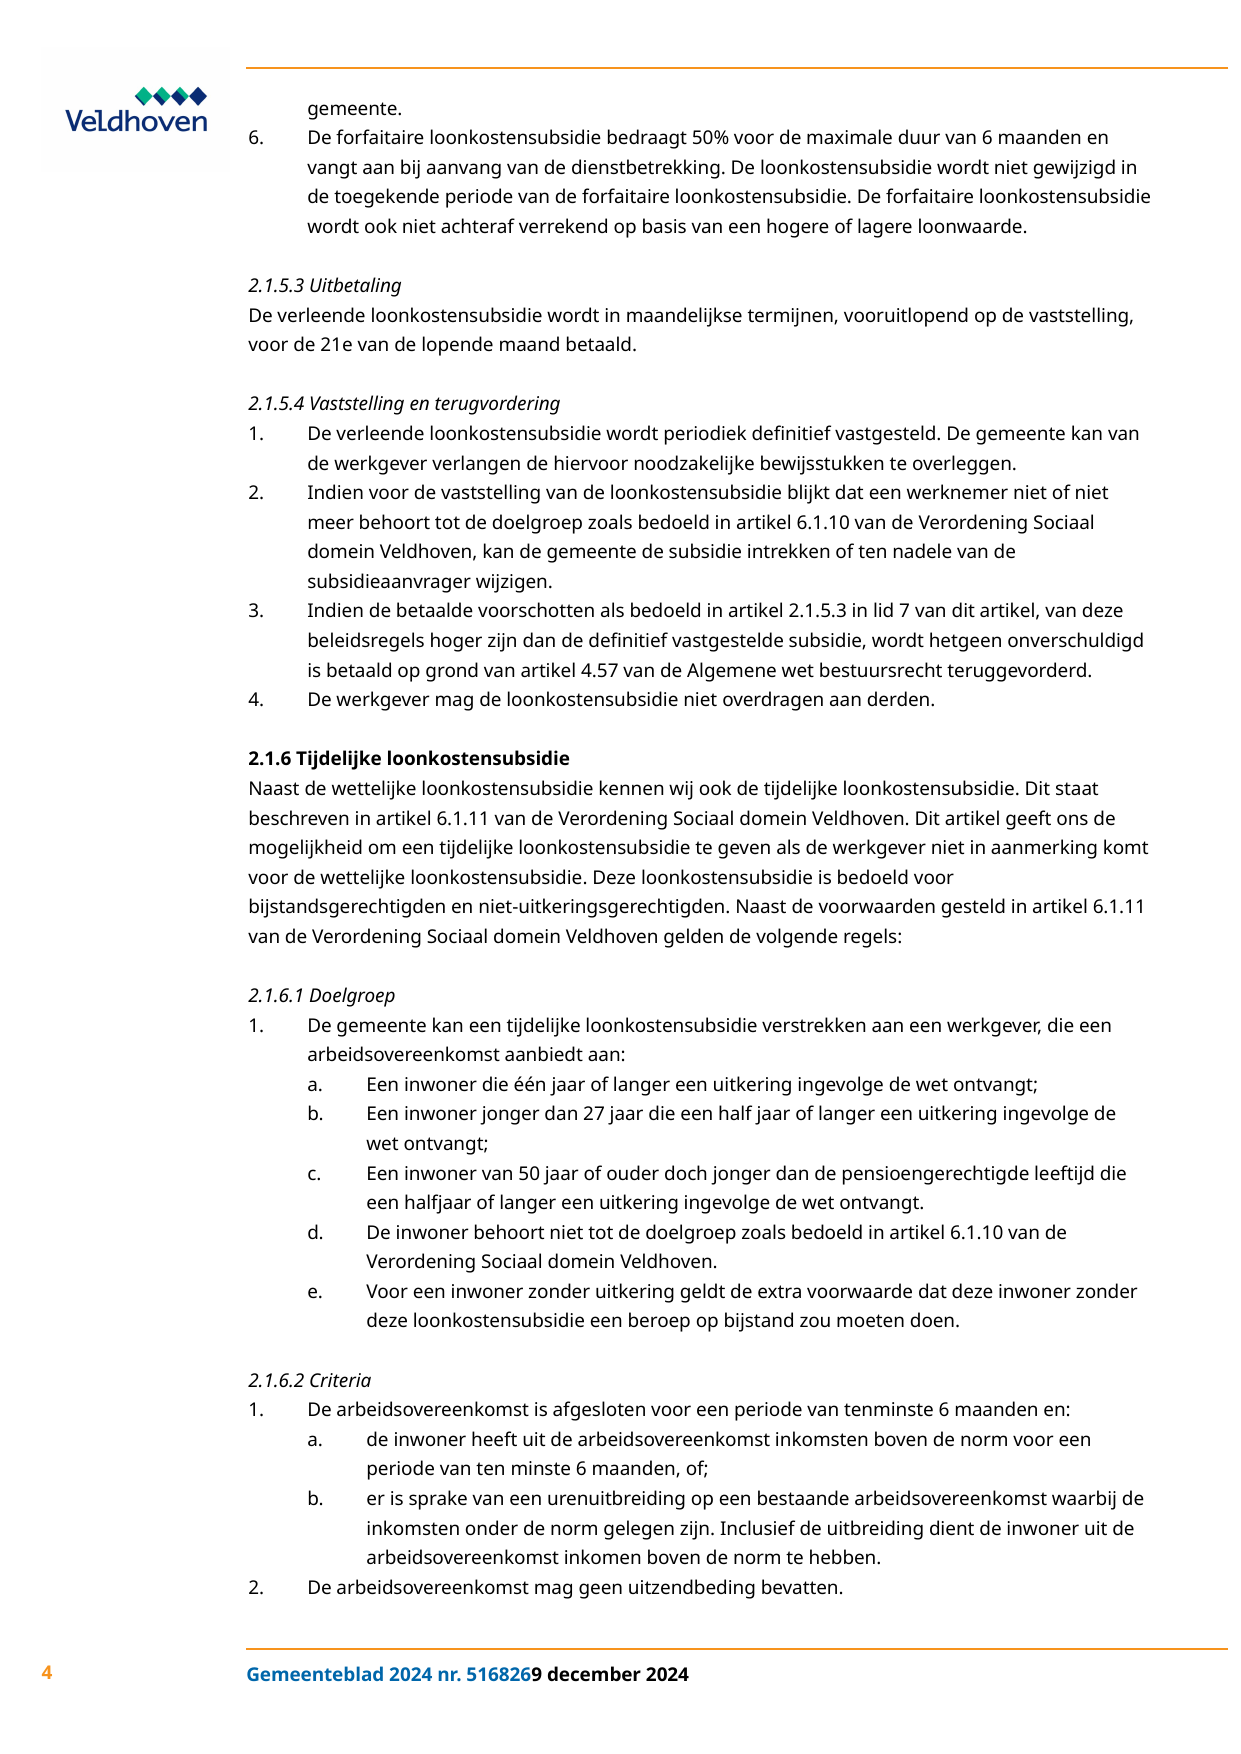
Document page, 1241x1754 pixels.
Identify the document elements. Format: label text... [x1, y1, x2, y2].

text 2.1.5.4 Vaststelling en terugvordering [248, 391, 1152, 416]
list De werkgever mag de loonkostensubsidie niet overdragen aan derden. [248, 686, 1152, 712]
list gemeente. [248, 95, 1152, 121]
list Voor een inwoner zonder uitkering geldt de extra voorwaarde dat deze inwoner zonder deze loonkostensubsidie een beroep op bijstand zou moeten doen. [307, 1278, 1152, 1333]
list Indien voor de vaststelling van de loonkostensubsidie blijkt dat een werknemer niet of niet meer behoort tot de doelgroep zoals bedoeld in artikel 6.1.10 van de Verordening Sociaal domein Veldhoven, kan de gemeente de subsidie intrekken of ten nadele van de subsidieaanvrager wijzigen. [248, 479, 1152, 594]
text 2.1.6 Tijdelijke loonkostensubsidie [248, 746, 1152, 771]
list Een inwoner van 50 jaar of ouder doch jonger dan de pensioengerechtigde leeftijd die een halfjaar of langer een uitkering ingevolge de wet ontvangt. [307, 1160, 1152, 1215]
list de inwoner heeft uit de arbeidsovereenkomst inkomsten boven de norm voor een periode van ten minste 6 maanden, of; [307, 1426, 1152, 1481]
list De arbeidsovereenkomst mag geen uitzendbeding bevatten. [248, 1574, 1152, 1600]
list Indien de betaalde voorschotten als bedoeld in artikel 2.1.5.3 in lid 7 van dit artikel, van deze beleidsregels hoger zijn dan de definitief vastgestelde subsidie, wordt hetgeen onverschuldigd is betaald op grond van artikel 4.57 van de Algemene wet bestuursrecht teruggevorderd. [248, 598, 1152, 683]
list De gemeente kan een tijdelijke loonkostensubsidie verstrekken aan een werkgever, die een arbeidsovereenkomst aanbiedt aan: [248, 1012, 1152, 1067]
text 2.1.5.3 Uitbetaling [248, 272, 1152, 298]
list Een inwoner jonger dan 27 jaar die een half jaar of langer een uitkering ingevolge de wet ontvangt; [307, 1101, 1152, 1156]
list De verleende loonkostensubsidie wordt periodiek definitief vastgesteld. De gemeente kan van de werkgever verlangen de hiervoor noodzakelijke bewijsstukken te overleggen. [248, 420, 1152, 476]
list De inwoner behoort niet tot de doelgroep zoals bedoeld in artikel 6.1.10 van de Verordening Sociaal domein Veldhoven. [307, 1219, 1152, 1274]
picture [41, 47, 231, 172]
list De arbeidsovereenkomst is afgesloten voor een periode van tenminste 6 maanden en: [248, 1396, 1152, 1422]
text Naast de wettelijke loonkostensubsidie kennen wij ook de tijdelijke loonkostensubsidie. Dit staat beschreven in artikel 6.1.11 van de Verordening Sociaal domein Veldhoven. Dit artikel geeft ons de mogelijkheid om een tijdelijke loonkostensubsidie te geven als de werkgever niet in aanmerking komt voor de wettelijke loonkostensubsidie. Deze loonkostensubsidie is bedoeld voor bijstandsgerechtigden en niet-uitkeringsgerechtigden. Naast de voorwaarden gesteld in artikel 6.1.11 van de Verordening Sociaal domein Veldhoven gelden de volgende regels: [248, 775, 1152, 949]
text 2.1.6.2 Criteria [248, 1367, 1152, 1393]
list Een inwoner die één jaar of langer een uitkering ingevolge de wet ontvangt; [307, 1071, 1152, 1097]
text 2.1.6.1 Doelgroep [248, 982, 1152, 1008]
text De verleende loonkostensubsidie wordt in maandelijkse termijnen, vooruitlopend op de vaststelling, voor de 21e van de lopende maand betaald. [248, 302, 1152, 357]
list De forfaitaire loonkostensubsidie bedraagt 50% voor de maximale duur van 6 maanden en vangt aan bij aanvang van de dienstbetrekking. De loonkostensubsidie wordt niet gewijzigd in de toegekende periode van de forfaitaire loonkostensubsidie. De forfaitaire loonkostensubsidie wordt ook niet achteraf verrekend op basis van een hogere of lagere loonwaarde. [248, 124, 1152, 239]
list er is sprake van een urenuitbreiding op een bestaande arbeidsovereenkomst waarbij de inkomsten onder de norm gelegen zijn. Inclusief de uitbreiding dient de inwoner uit de arbeidsovereenkomst inkomen boven de norm te hebben. [307, 1485, 1152, 1570]
